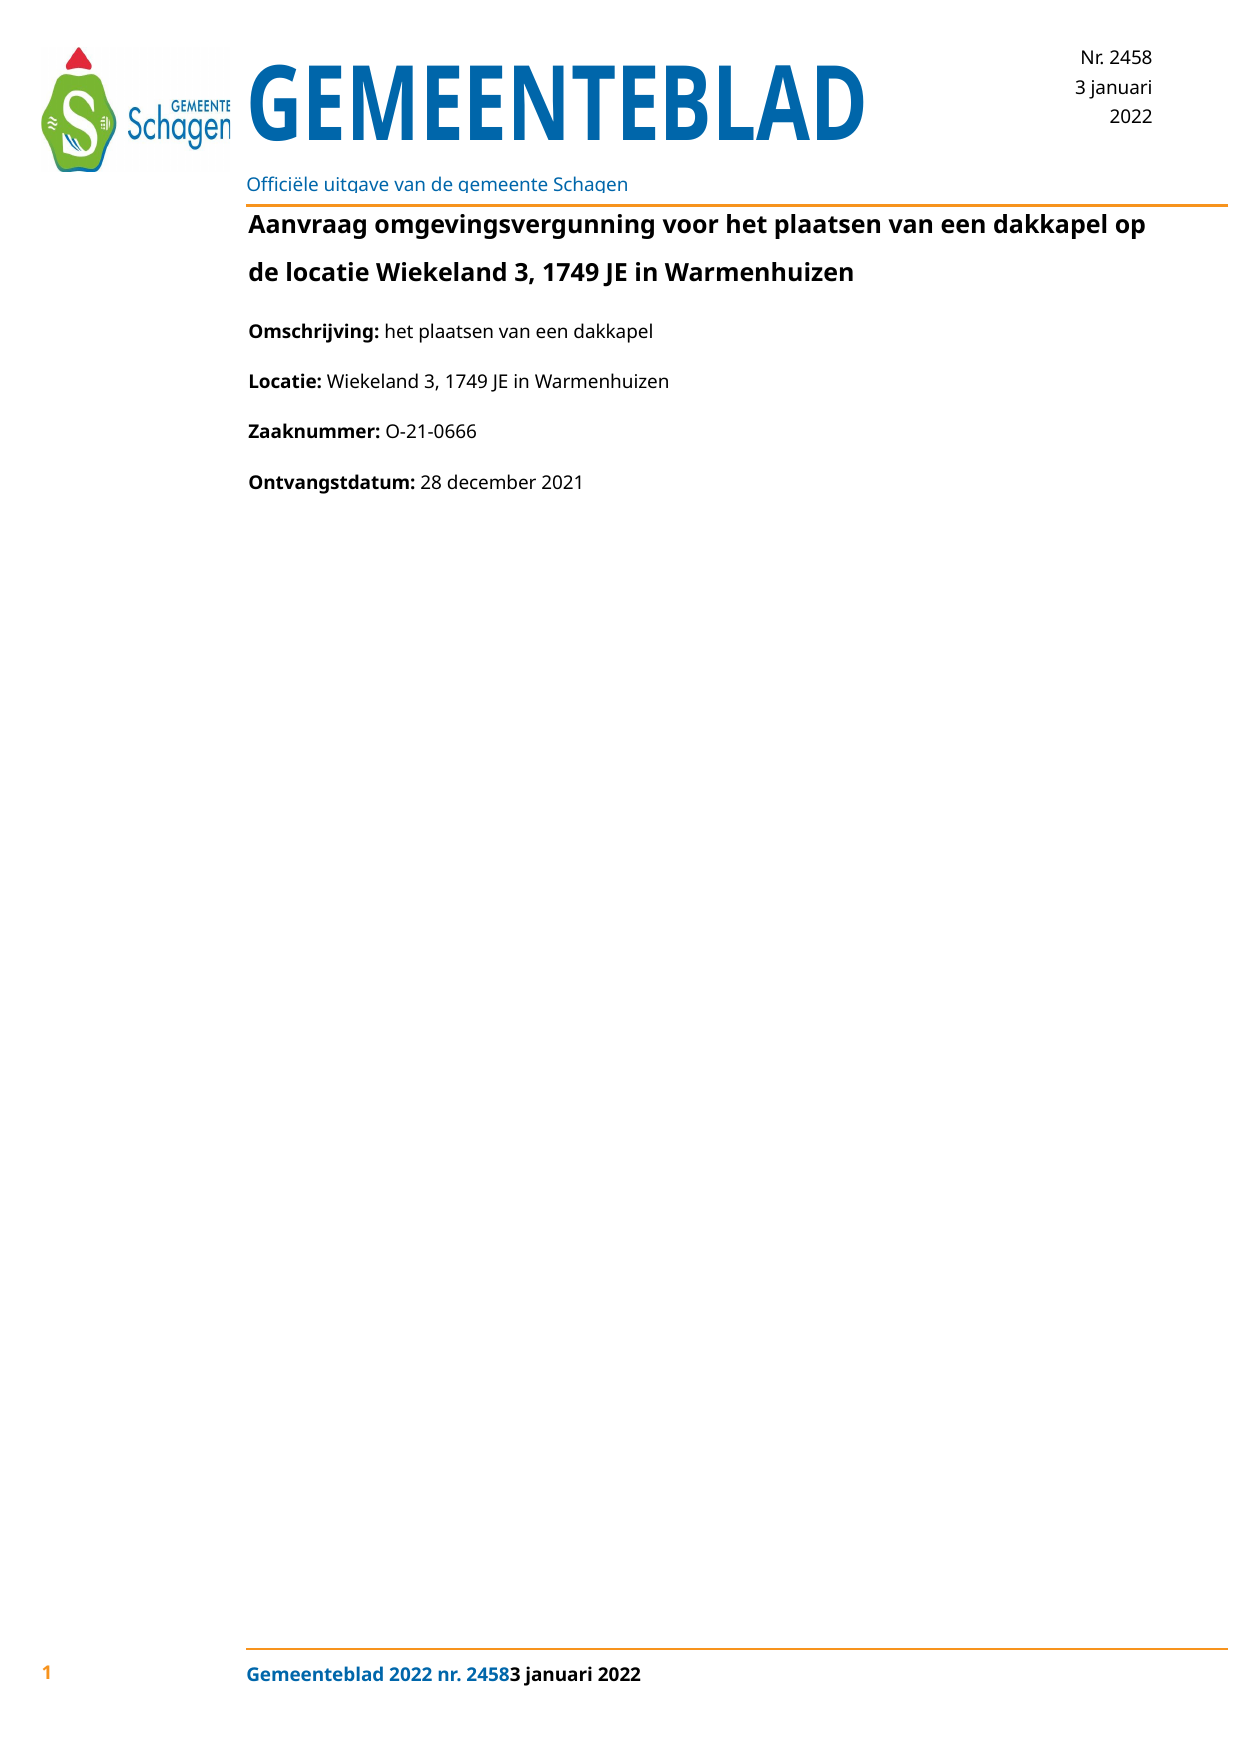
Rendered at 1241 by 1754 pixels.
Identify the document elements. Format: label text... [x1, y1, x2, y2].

text Omschrijving: het plaatsen van een dakkapel [248, 318, 1152, 344]
text Zaaknummer: O-21-0666 [248, 419, 1152, 444]
text Ontvangstdatum: 28 december 2021 [248, 469, 1152, 495]
text Aanvraag omgevingsvergunning voor het plaatsen van een dakkapel op de locatie Wiekeland 3, 1749 JE in Warmenhuizen [248, 207, 1152, 288]
picture [41, 47, 231, 172]
text Locatie: Wiekeland 3, 1749 JE in Warmenhuizen [248, 368, 1152, 394]
